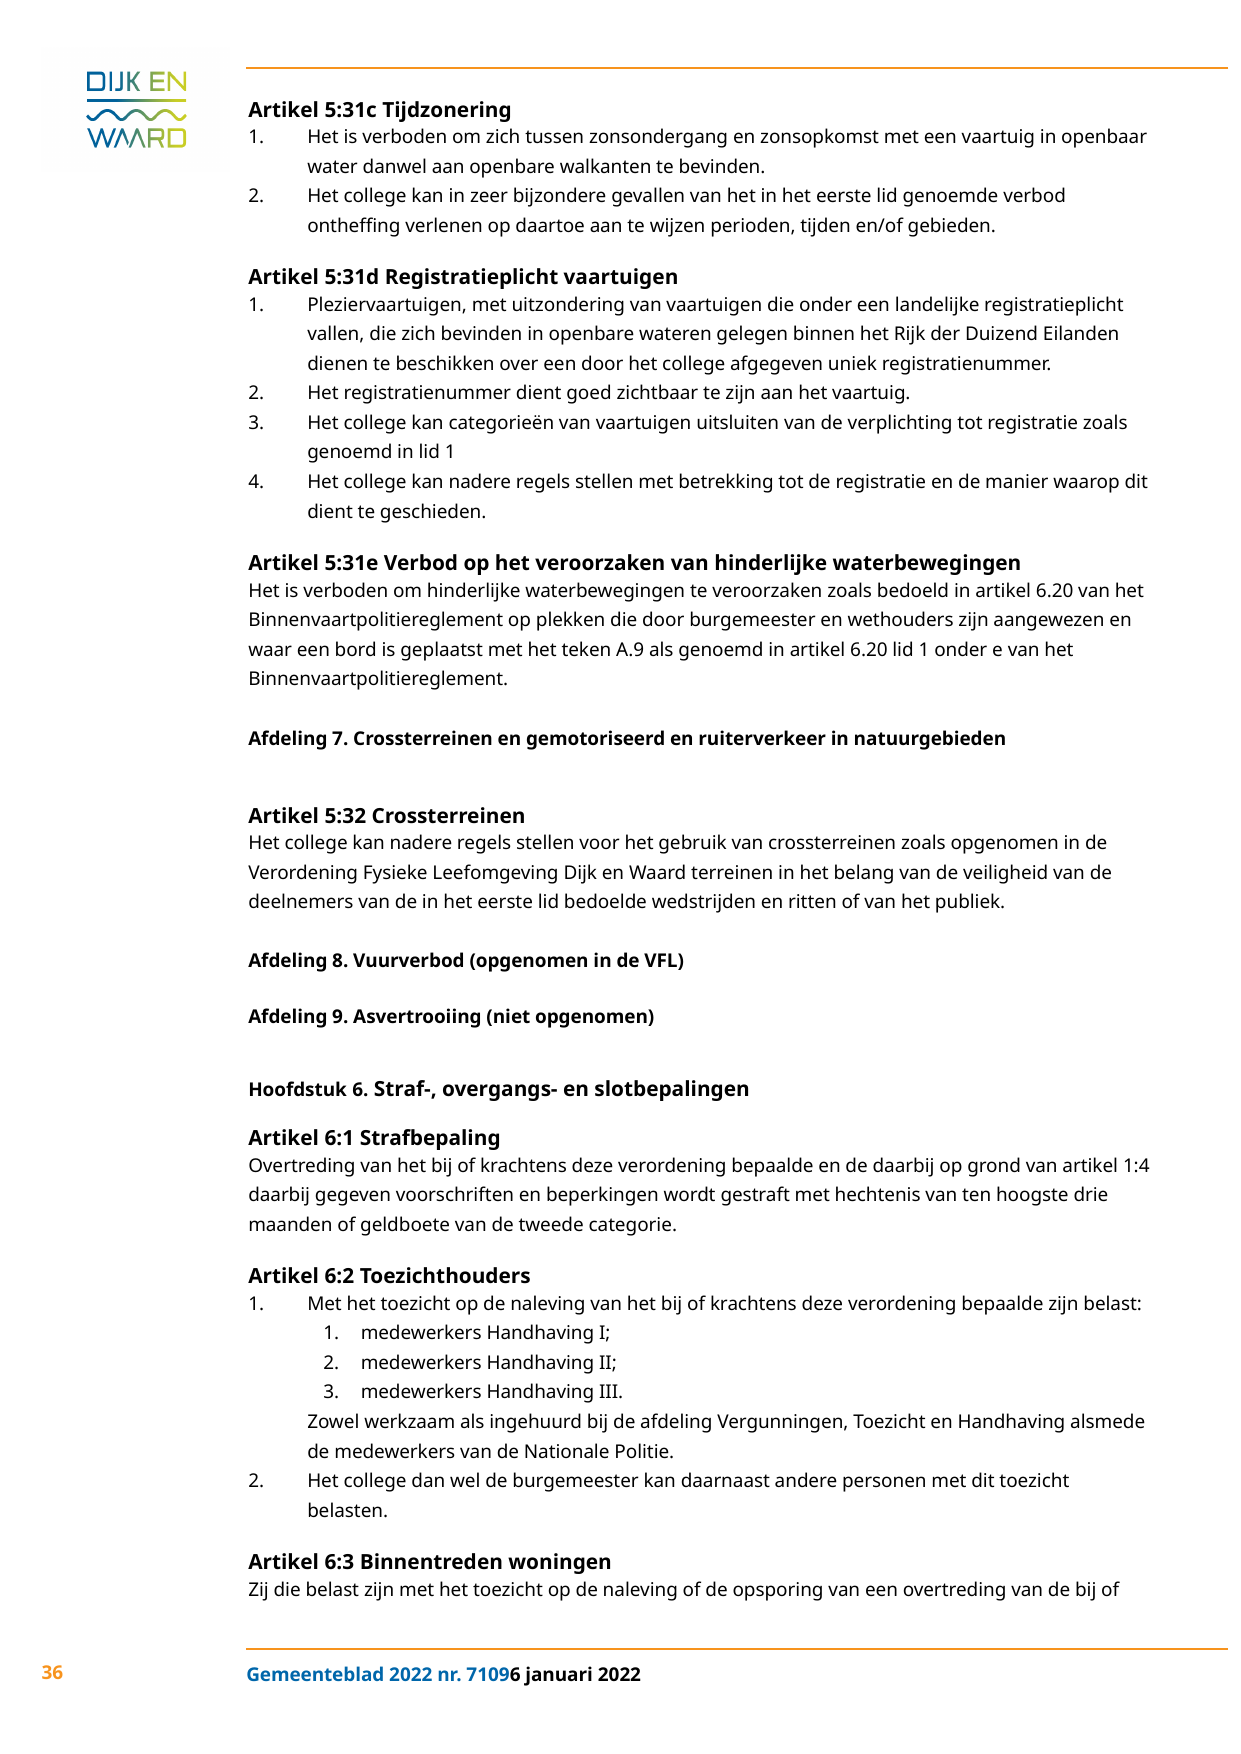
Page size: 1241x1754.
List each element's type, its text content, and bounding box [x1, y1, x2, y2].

list Zowel werkzaam als ingehuurd bij de afdeling Vergunningen, Toezicht en Handhaving alsmede de medewerkers van de Nationale Politie. [248, 1408, 1152, 1464]
text Artikel 5:31c Tijdzonering [248, 95, 1152, 123]
text Hoofdstuk 6. Straf-, overgangs- en slotbepalingen [248, 1074, 1152, 1103]
list Het is verboden om zich tussen zonsondergang en zonsopkomst met een vaartuig in openbaar water danwel aan openbare walkanten te bevinden. [248, 123, 1152, 178]
text Artikel 6:1 Strafbepaling [248, 1123, 1152, 1152]
text Het college kan nadere regels stellen voor het gebruik van crossterreinen zoals opgenomen in de Verordening Fysieke Leefomgeving Dijk en Waard terreinen in het belang van de veiligheid van de deelnemers van de in het eerste lid bedoelde wedstrijden en ritten of van het publiek. [248, 829, 1152, 914]
list Pleziervaartuigen, met uitzondering van vaartuigen die onder een landelijke registratieplicht vallen, die zich bevinden in openbare wateren gelegen binnen het Rijk der Duizend Eilanden dienen te beschikken over een door het college afgegeven uniek registratienummer. [248, 291, 1152, 376]
text Het is verboden om hinderlijke waterbewegingen te veroorzaken zoals bedoeld in artikel 6.20 van het Binnenvaartpolitiereglement op plekken die door burgemeester en wethouders zijn aangewezen en waar een bord is geplaatst met het teken A.9 als genoemd in artikel 6.20 lid 1 onder e van het [248, 577, 1152, 662]
picture [41, 47, 231, 172]
text Binnenvaartpolitiereglement. [248, 666, 1152, 691]
list medewerkers Handhaving III. [323, 1379, 1152, 1404]
list Het college kan categorieën van vaartuigen uitsluiten van de verplichting tot registratie zoals genoemd in lid 1 [248, 409, 1152, 464]
list medewerkers Handhaving II; [323, 1349, 1152, 1375]
text Artikel 6:2 Toezichthouders [248, 1262, 1152, 1290]
text Artikel 5:31e Verbod op het veroorzaken van hinderlijke waterbewegingen [248, 548, 1152, 577]
text Artikel 6:3 Binnentreden woningen [248, 1547, 1152, 1576]
text Zij die belast zijn met het toezicht op de naleving of de opsporing van een overtreding van de bij of [248, 1576, 1152, 1602]
text Afdeling 8. Vuurverbod (opgenomen in de VFL) [248, 948, 1152, 973]
text Overtreding van het bij of krachtens deze verordening bepaalde en de daarbij op grond van artikel 1:4 daarbij gegeven voorschriften en beperkingen wordt gestraft met hechtenis van ten hoogste drie maanden of geldboete van de tweede categorie. [248, 1152, 1152, 1237]
text Afdeling 9. Asvertrooiing (niet opgenomen) [248, 1003, 1152, 1029]
list Het college kan in zeer bijzondere gevallen van het in het eerste lid genoemde verbod ontheffing verlenen op daartoe aan te wijzen perioden, tijden en/of gebieden. [248, 182, 1152, 238]
text Afdeling 7. Crossterreinen en gemotoriseerd en ruiterverkeer in natuurgebieden [248, 725, 1152, 750]
list Het registratienummer dient goed zichtbaar te zijn aan het vaartuig. [248, 379, 1152, 405]
text Artikel 5:31d Registratieplicht vaartuigen [248, 262, 1152, 291]
list Het college kan nadere regels stellen met betrekking tot de registratie en de manier waarop dit dient te geschieden. [248, 468, 1152, 524]
list medewerkers Handhaving I; [323, 1319, 1152, 1345]
list Met het toezicht op de naleving van het bij of krachtens deze verordening bepaalde zijn belast: [248, 1290, 1152, 1316]
text Artikel 5:32 Crossterreinen [248, 801, 1152, 829]
list Het college dan wel de burgemeester kan daarnaast andere personen met dit toezicht belasten. [248, 1467, 1152, 1523]
